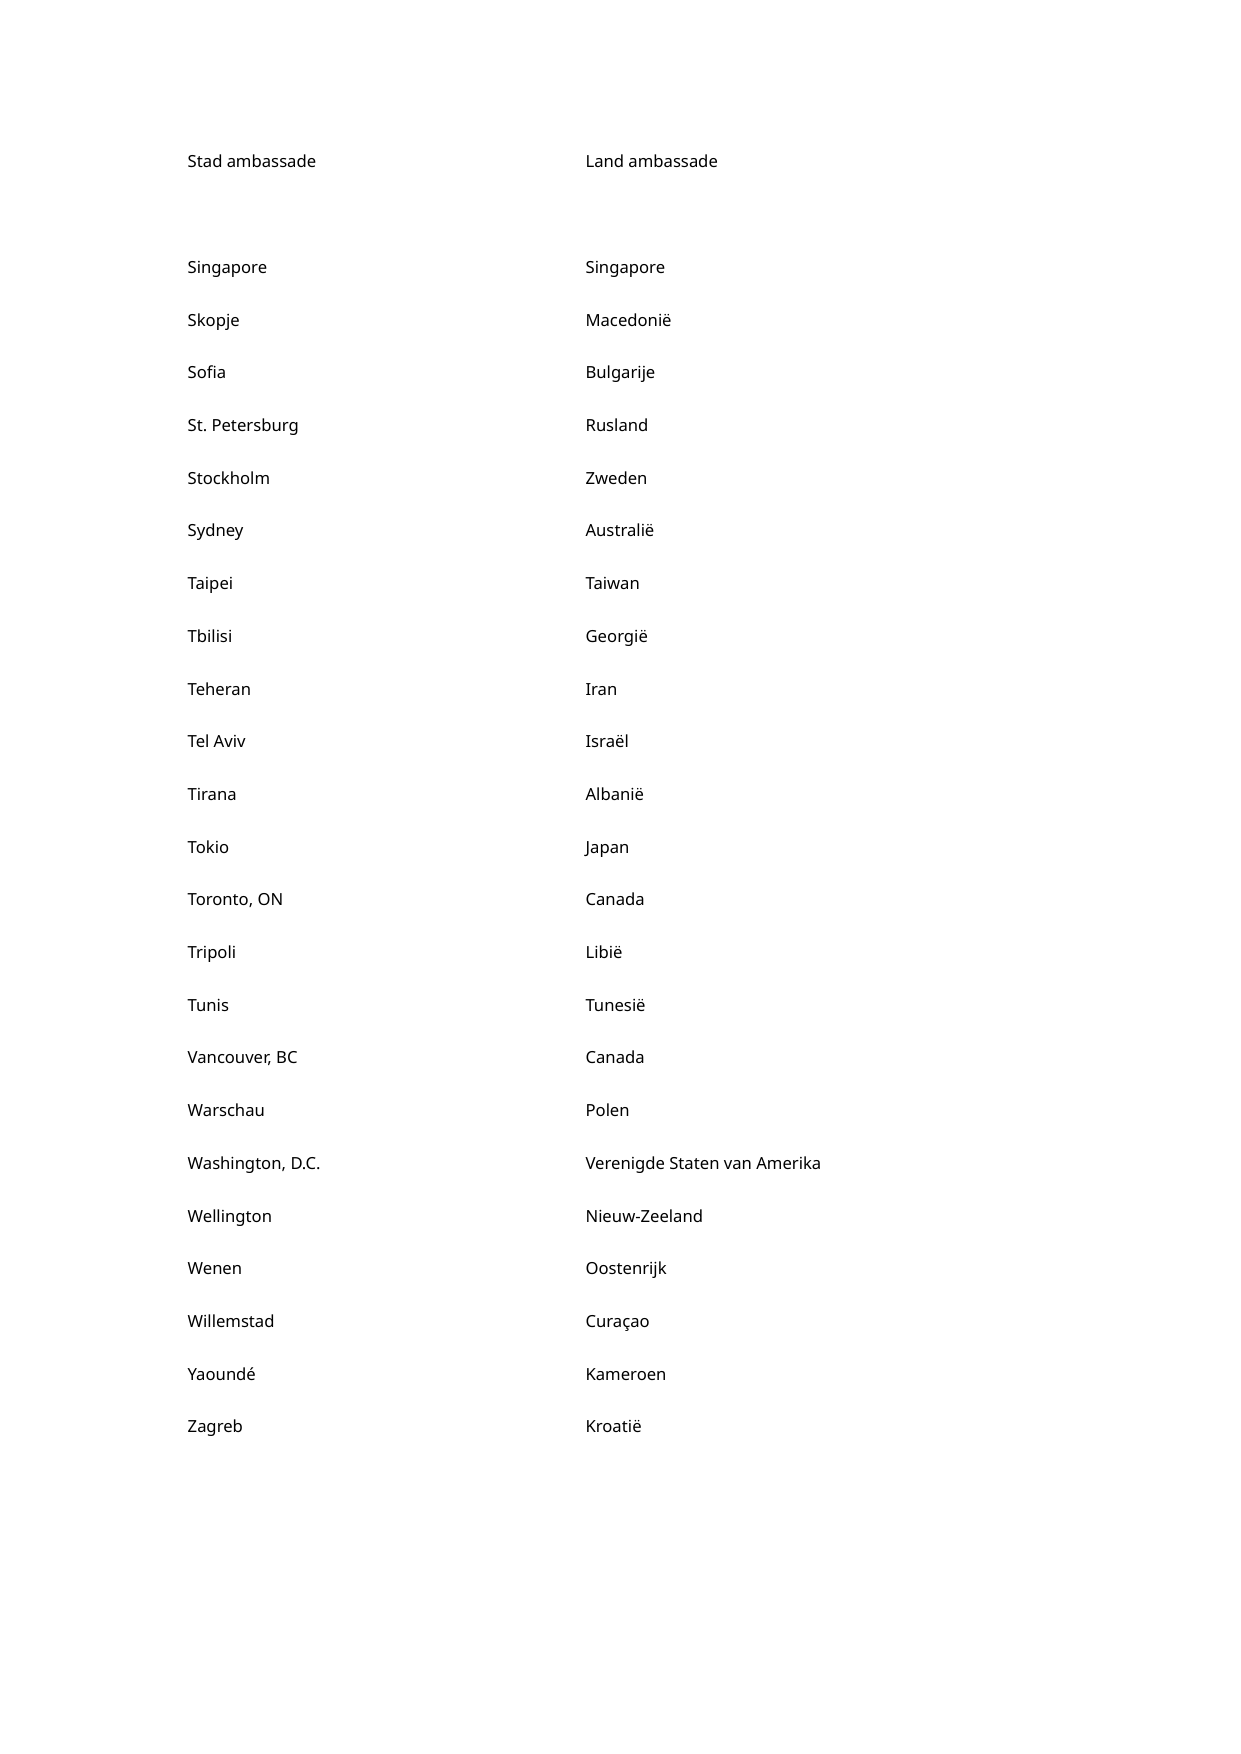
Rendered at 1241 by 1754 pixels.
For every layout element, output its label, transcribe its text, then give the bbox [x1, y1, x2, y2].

table_cell Washington, D.C. [188, 1151, 585, 1204]
table_cell Albanië [585, 783, 1053, 835]
table_cell Curaçao [585, 1310, 1053, 1362]
table_cell Taipei [188, 572, 585, 624]
table_cell Wenen [188, 1257, 585, 1309]
table_cell Verenigde Staten van Amerika [585, 1151, 1053, 1204]
table_cell St. Petersburg [188, 414, 585, 466]
table_cell Bulgarije [585, 361, 1053, 413]
table_cell Macedonië [585, 308, 1053, 361]
table_cell Tokio [188, 835, 585, 888]
table_cell Israël [585, 730, 1053, 782]
table_cell Yaoundé [188, 1362, 585, 1415]
table_cell Canada [585, 888, 1053, 941]
table_cell Zagreb [188, 1415, 585, 1468]
table_cell Singapore [188, 255, 585, 308]
table_cell Tbilisi [188, 624, 585, 677]
table_cell Taiwan [585, 572, 1053, 624]
table_cell Canada [585, 1046, 1053, 1099]
table_cell Zweden [585, 466, 1053, 519]
table_cell Tunis [188, 993, 585, 1046]
table_cell Vancouver, BC [188, 1046, 585, 1099]
table_cell Tripoli [188, 941, 585, 993]
table_cell Toronto, ON [188, 888, 585, 941]
table_cell Japan [585, 835, 1053, 888]
table_cell Singapore [585, 255, 1053, 308]
table_cell Georgië [585, 624, 1053, 677]
table_cell Sofia [188, 361, 585, 413]
table_cell Willemstad [188, 1310, 585, 1362]
table_cell Stockholm [188, 466, 585, 519]
table_cell Rusland [585, 414, 1053, 466]
table_cell Warschau [188, 1099, 585, 1151]
table_cell Iran [585, 677, 1053, 730]
table_cell Tunesië [585, 993, 1053, 1046]
table_cell Libië [585, 941, 1053, 993]
table_cell Teheran [188, 677, 585, 730]
table_cell Skopje [188, 308, 585, 361]
table_cell Oostenrijk [585, 1257, 1053, 1309]
table_header Land ambassade [585, 150, 1053, 203]
table_header Stad ambassade [188, 150, 585, 203]
table_cell [188, 203, 585, 255]
table_cell Nieuw-Zeeland [585, 1204, 1053, 1257]
table_cell Kroatië [585, 1415, 1053, 1468]
table_cell Australië [585, 519, 1053, 572]
table_cell Kameroen [585, 1362, 1053, 1415]
table_cell Sydney [188, 519, 585, 572]
table_cell Wellington [188, 1204, 585, 1257]
table_cell Tirana [188, 783, 585, 835]
table_cell Polen [585, 1099, 1053, 1151]
table_cell [585, 203, 1053, 255]
table_cell Tel Aviv [188, 730, 585, 782]
